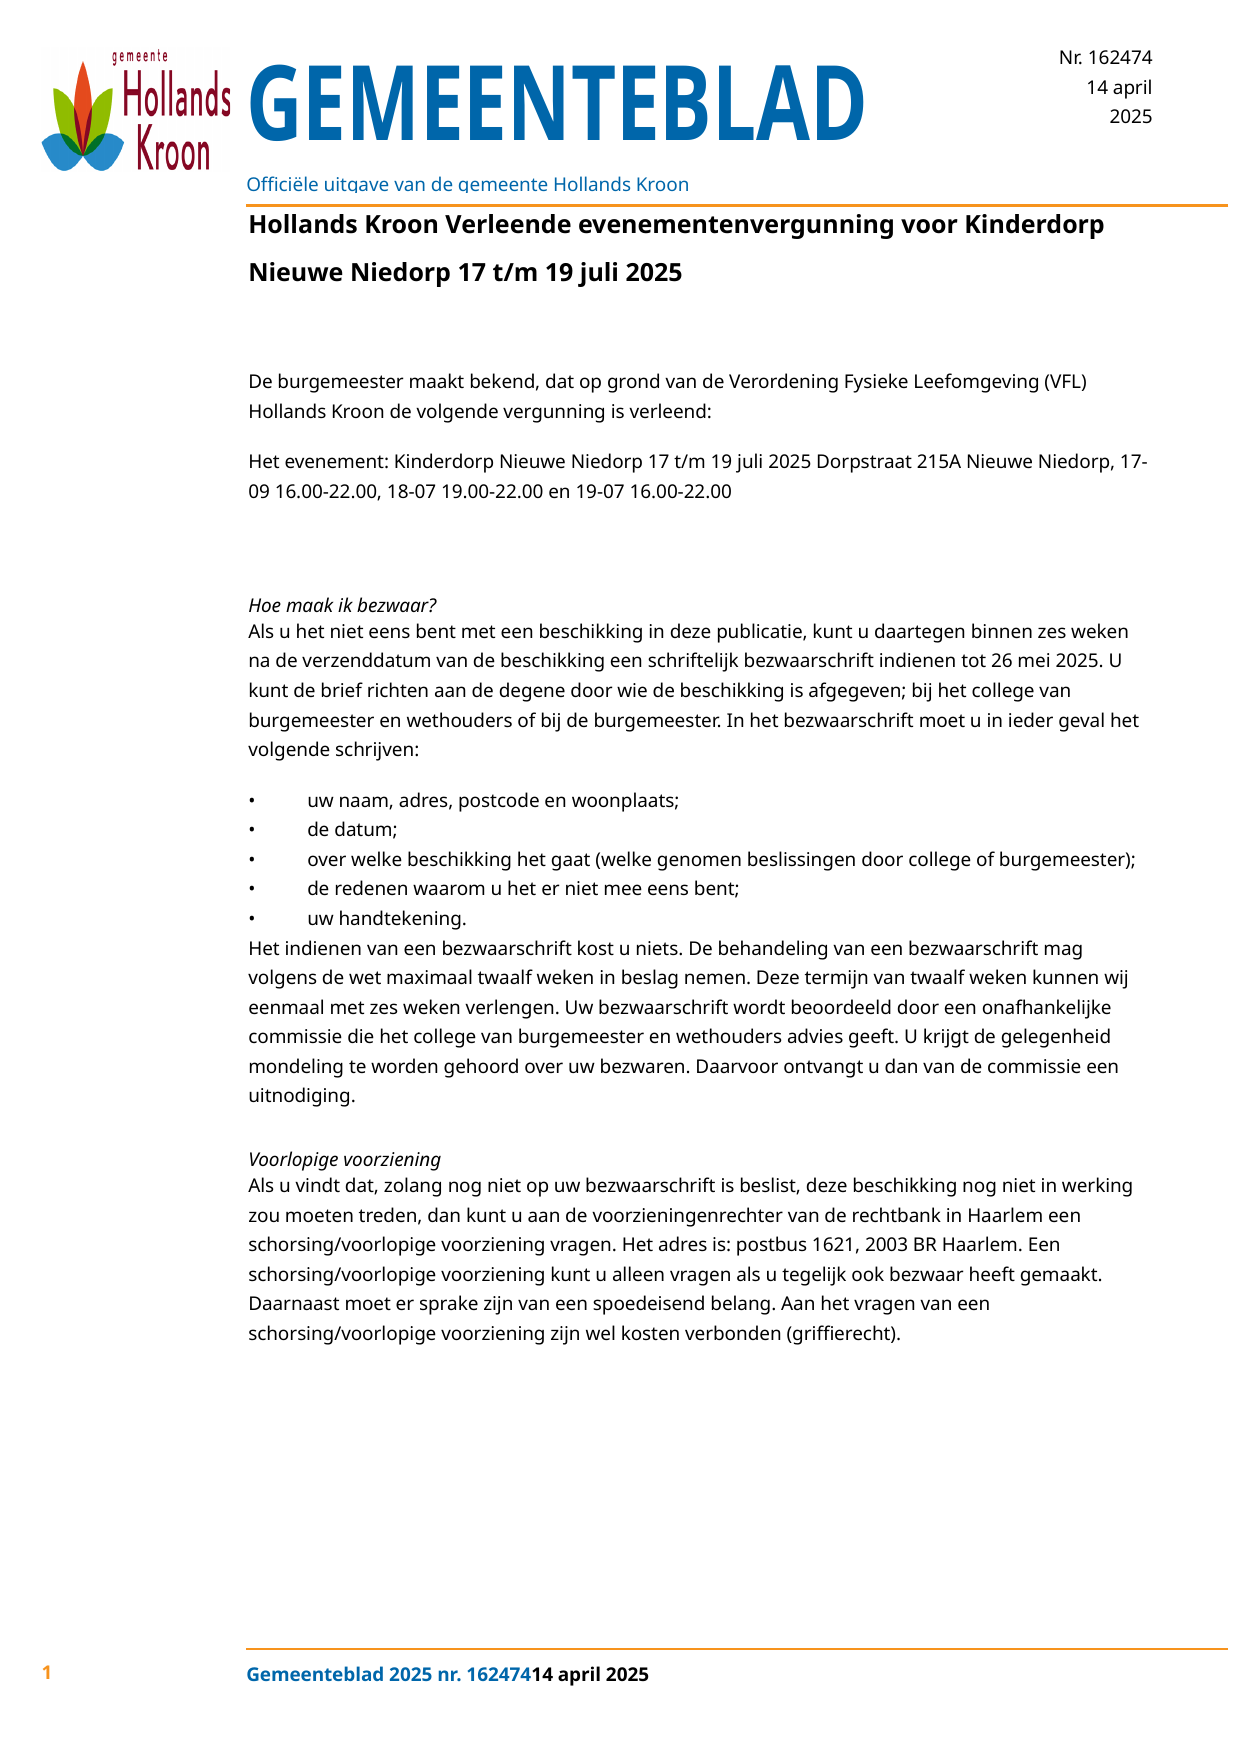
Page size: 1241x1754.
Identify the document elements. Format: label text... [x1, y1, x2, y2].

list de redenen waarom u het er niet mee eens bent; [248, 876, 1152, 901]
text Voorlopige voorziening [248, 1147, 1152, 1172]
text Als u vindt dat, zolang nog niet op uw bezwaarschrift is beslist, deze beschikking nog niet in werking zou moeten treden, dan kunt u aan de voorzieningenrechter van de rechtbank in Haarlem een schorsing/voorlopige voorziening vragen. Het adres is: postbus 1621, 2003 BR Haarlem. Een schorsing/voorlopige voorziening kunt u alleen vragen als u tegelijk ook bezwaar heeft gemaakt. Daarnaast moet er sprake zijn van een spoedeisend belang. Aan het vragen van een schorsing/voorlopige voorziening zijn wel kosten verbonden (griffierecht). [248, 1172, 1152, 1346]
list de datum; [248, 816, 1152, 842]
picture [41, 47, 231, 172]
text Hoe maak ik bezwaar? [248, 592, 1152, 618]
text Als u het niet eens bent met een beschikking in deze publicatie, kunt u daartegen binnen zes weken na de verzenddatum van de beschikking een schriftelijk bezwaarschrift indienen tot 26 mei 2025. U kunt de brief richten aan de degene door wie de beschikking is afgegeven; bij het college van burgemeester en wethouders of bij de burgemeester. In het bezwaarschrift moet u in ieder geval het volgende schrijven: [248, 618, 1152, 762]
text Hollands Kroon Verleende evenementenvergunning voor Kinderdorp Nieuwe Niedorp 17 t/m 19 juli 2025 [248, 207, 1152, 288]
text Het indienen van een bezwaarschrift kost u niets. De behandeling van een bezwaarschrift mag volgens de wet maximaal twaalf weken in beslag nemen. Deze termijn van twaalf weken kunnen wij eenmaal met zes weken verlengen. Uw bezwaarschrift wordt beoordeeld door een onafhankelijke commissie die het college van burgemeester en wethouders advies geeft. U krijgt de gelegenheid mondeling te worden gehoord over uw bezwaren. Daarvoor ontvangt u dan van de commissie een uitnodiging. [248, 935, 1152, 1108]
text Het evenement: Kinderdorp Nieuwe Niedorp 17 t/m 19 juli 2025 Dorpstraat 215A Nieuwe Niedorp, 17-09 16.00-22.00, 18-07 19.00-22.00 en 19-07 16.00-22.00 [248, 448, 1152, 504]
list over welke beschikking het gaat (welke genomen beslissingen door college of burgemeester); [248, 846, 1152, 872]
list uw handtekening. [248, 905, 1152, 931]
text De burgemeester maakt bekend, dat op grond van de Verordening Fysieke Leefomgeving (VFL) Hollands Kroon de volgende vergunning is verleend: [248, 368, 1152, 424]
list uw naam, adres, postcode en woonplaats; [248, 787, 1152, 812]
